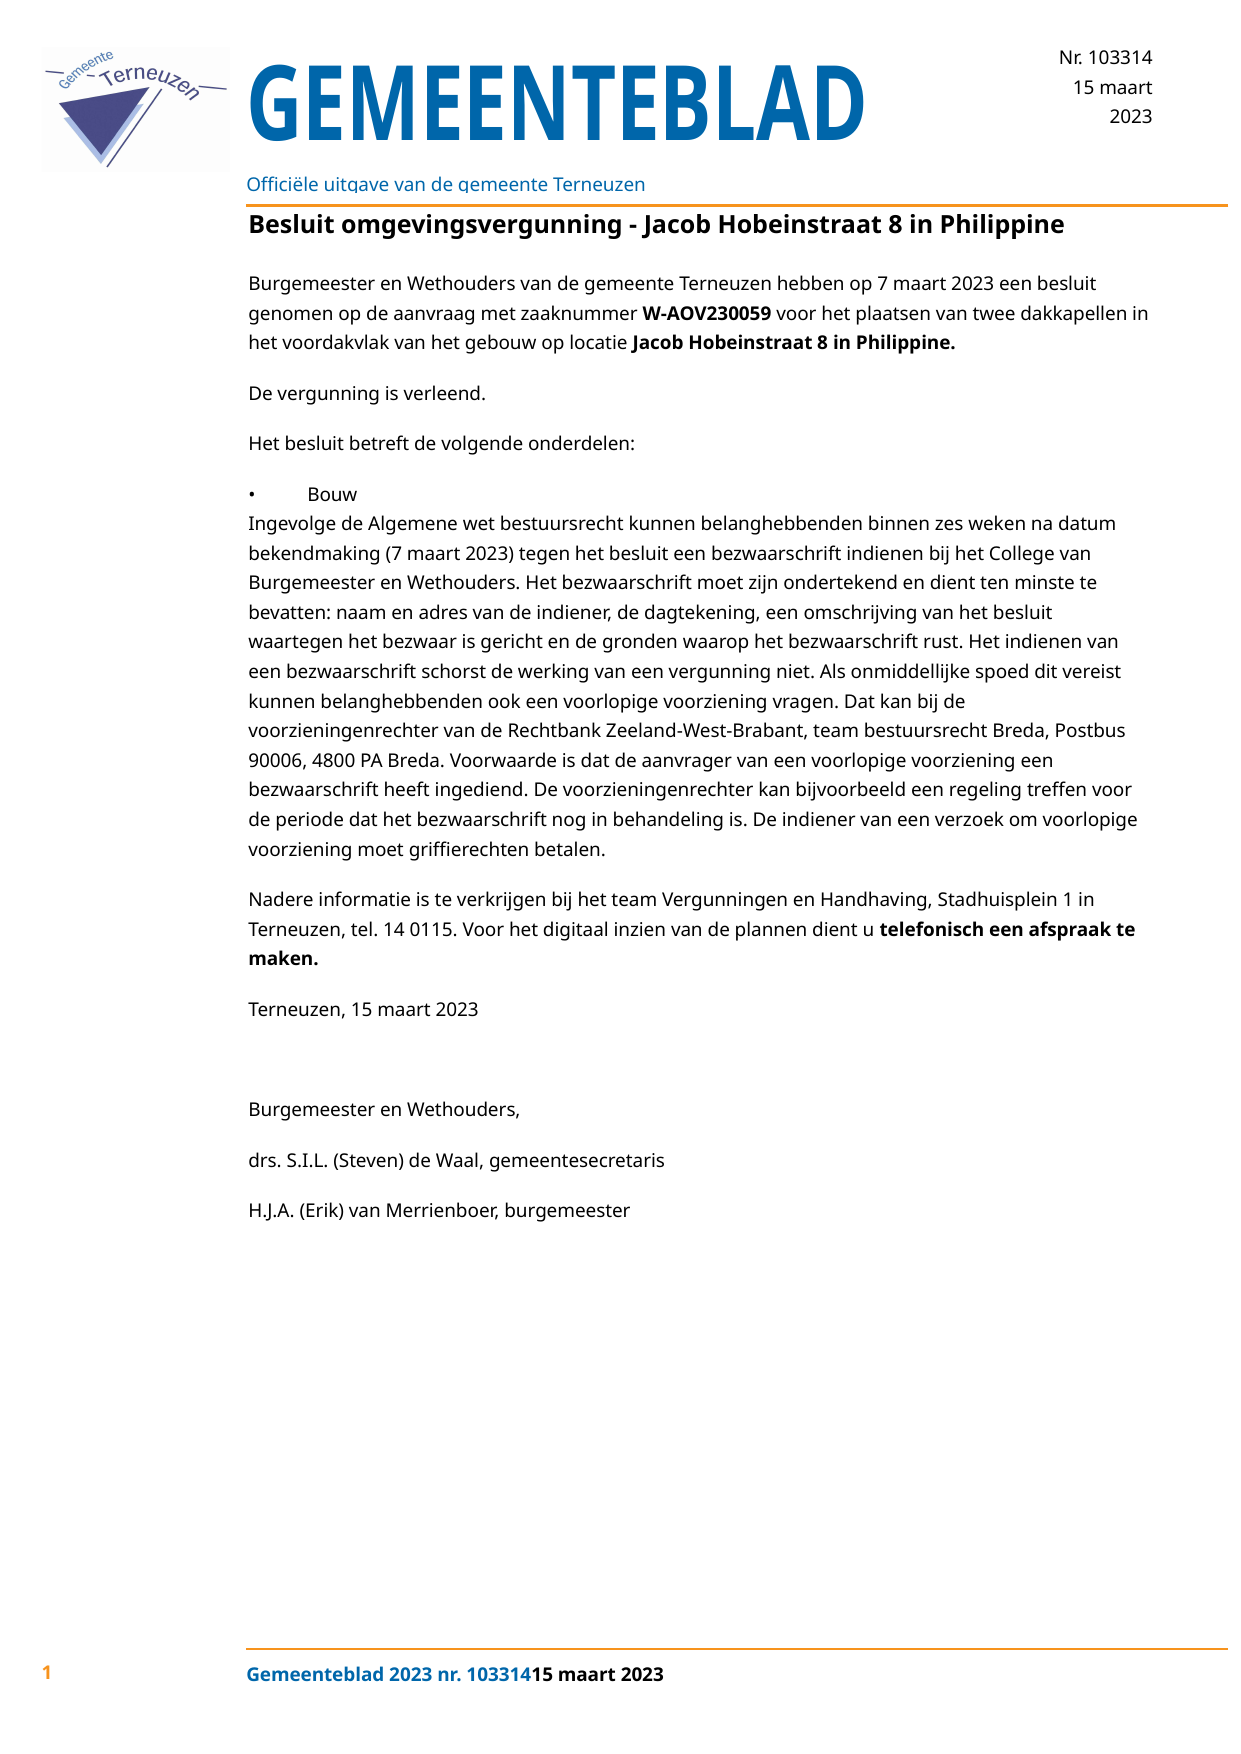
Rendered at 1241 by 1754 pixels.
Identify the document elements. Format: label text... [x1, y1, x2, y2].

text De vergunning is verleend. [248, 380, 1152, 406]
text Terneuzen, 15 maart 2023 [248, 996, 1152, 1021]
text Burgemeester en Wethouders van de gemeente Terneuzen hebben op 7 maart 2023 een besluit genomen op de aanvraag met zaaknummer W-AOV230059 voor het plaatsen van twee dakkapellen in het voordakvlak van het gebouw op locatie Jacob Hobeinstraat 8 in Philippine. [248, 270, 1152, 355]
text Ingevolge de Algemene wet bestuursrecht kunnen belanghebbenden binnen zes weken na datum bekendmaking (7 maart 2023) tegen het besluit een bezwaarschrift indienen bij het College van Burgemeester en Wethouders. Het bezwaarschrift moet zijn ondertekend en dient ten minste te bevatten: naam en adres van de indiener, de dagtekening, een omschrijving van het besluit waartegen het bezwaar is gericht en de gronden waarop het bezwaarschrift rust. Het indienen van een bezwaarschrift schorst de werking van een vergunning niet. Als onmiddellijke spoed dit vereist kunnen belanghebbenden ook een voorlopige voorziening vragen. Dat kan bij de voorzieningenrechter van de Rechtbank Zeeland-West-Brabant, team bestuursrecht Breda, Postbus 90006, 4800 PA Breda. Voorwaarde is dat de aanvrager van een voorlopige voorziening een bezwaarschrift heeft ingediend. De voorzieningenrechter kan bijvoorbeeld een regeling treffen voor de periode dat het bezwaarschrift nog in behandeling is. De indiener van een verzoek om voorlopige voorziening moet griffierechten betalen. [248, 510, 1152, 861]
picture [41, 47, 231, 172]
text Het besluit betreft de volgende onderdelen: [248, 430, 1152, 456]
text H.J.A. (Erik) van Merrienboer, burgemeester [248, 1197, 1152, 1223]
text Nadere informatie is te verkrijgen bij het team Vergunningen en Handhaving, Stadhuisplein 1 in Terneuzen, tel. 14 0115. Voor het digitaal inzien van de plannen dient u telefonisch een afspraak te maken. [248, 886, 1152, 971]
text Besluit omgevingsvergunning - Jacob Hobeinstraat 8 in Philippine [248, 207, 1152, 241]
list Bouw [248, 481, 1152, 506]
text drs. S.I.L. (Steven) de Waal, gemeentesecretaris [248, 1147, 1152, 1173]
text Burgemeester en Wethouders, [248, 1097, 1152, 1122]
